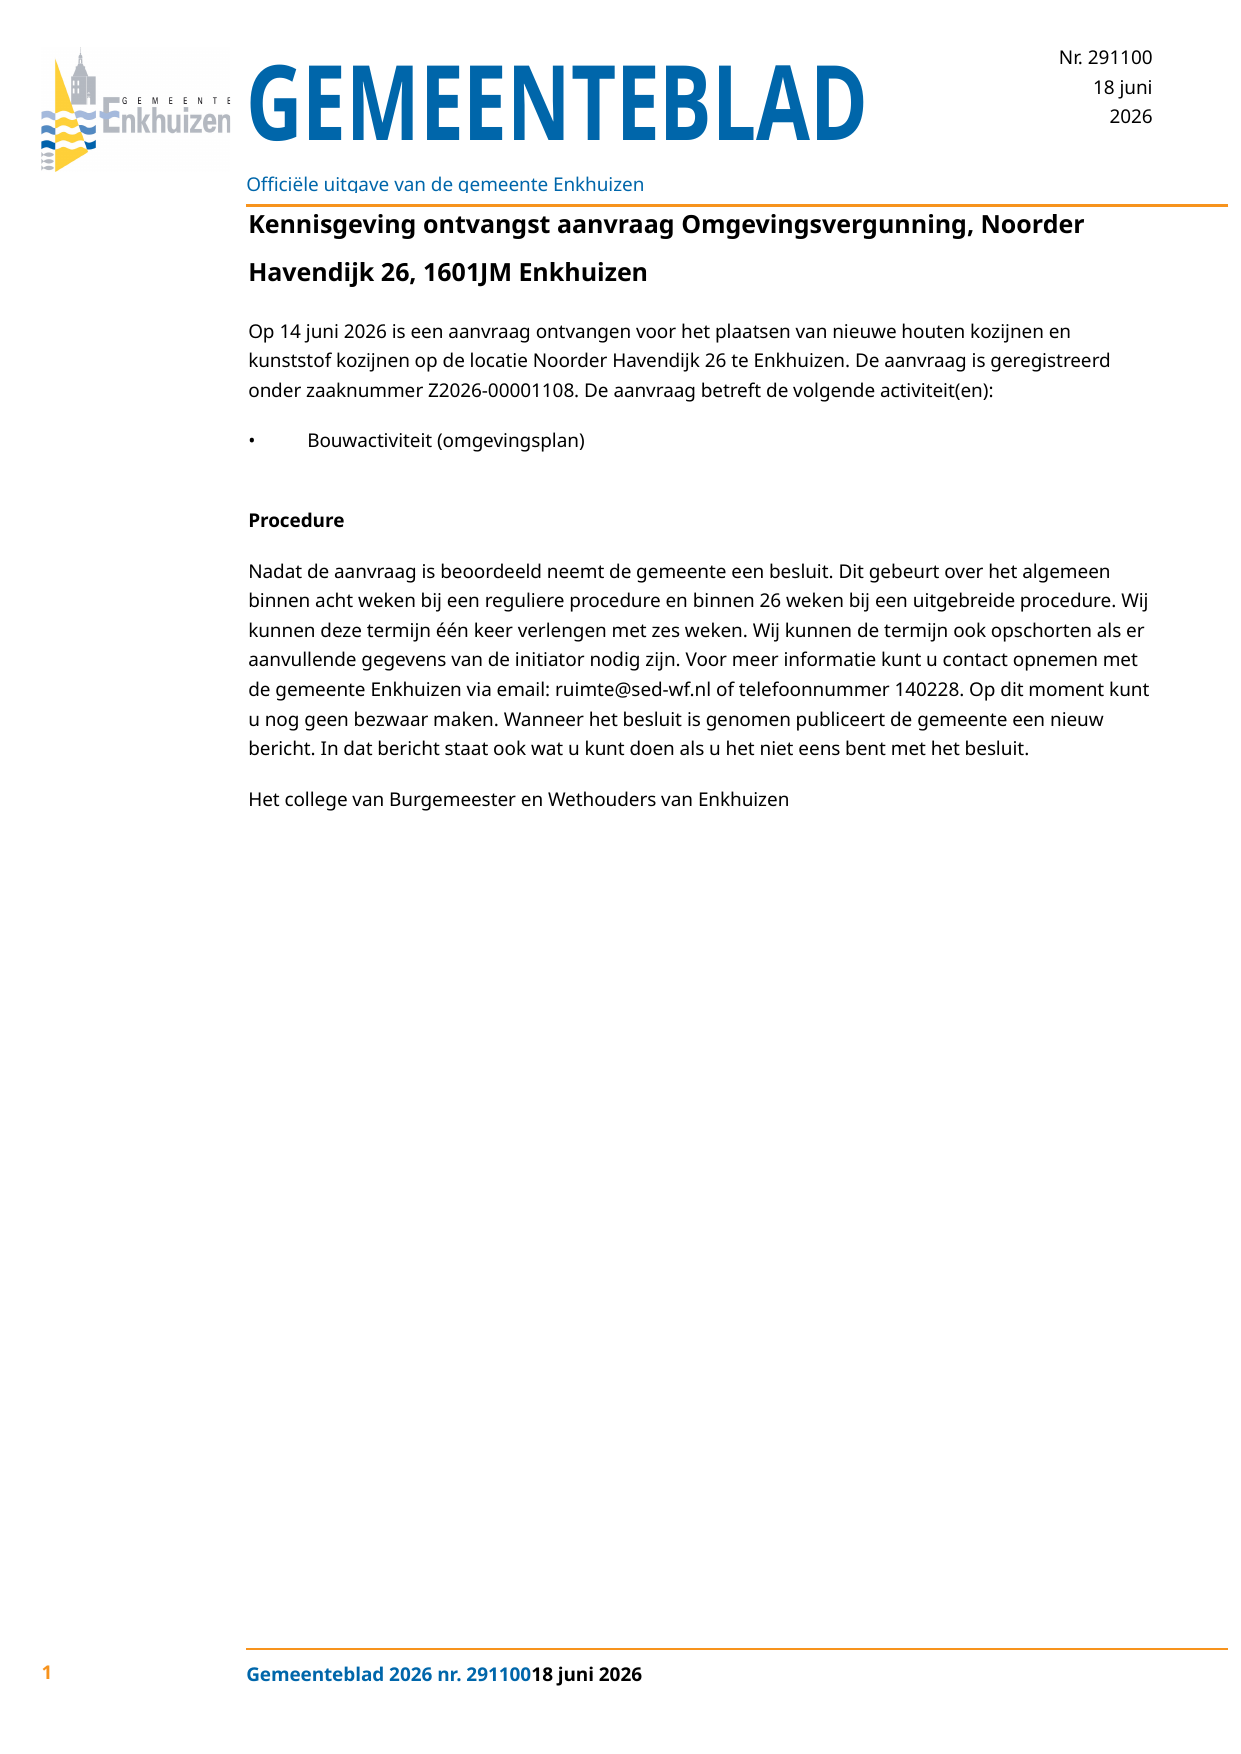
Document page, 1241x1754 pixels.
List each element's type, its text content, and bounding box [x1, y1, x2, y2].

text Het college van Burgemeester en Wethouders van Enkhuizen [248, 786, 1152, 812]
text Op 14 juni 2026 is een aanvraag ontvangen voor het plaatsen van nieuwe houten kozijnen en kunststof kozijnen op de locatie Noorder Havendijk 26 te Enkhuizen. De aanvraag is geregistreerd onder zaaknummer Z2026-00001108. De aanvraag betreft de volgende activiteit(en): [248, 318, 1152, 403]
list Bouwactiviteit (omgevingsplan) [248, 427, 1152, 453]
picture [41, 47, 231, 172]
text Nadat de aanvraag is beoordeeld neemt de gemeente een besluit. Dit gebeurt over het algemeen binnen acht weken bij een reguliere procedure en binnen 26 weken bij een uitgebreide procedure. Wij kunnen deze termijn één keer verlengen met zes weken. Wij kunnen de termijn ook opschorten als er aanvullende gegevens van de initiator nodig zijn. Voor meer informatie kunt u contact opnemen met de gemeente Enkhuizen via email: ruimte@sed-wf.nl of telefoonnummer 140228. Op dit moment kunt u nog geen bezwaar maken. Wanneer het besluit is genomen publiceert de gemeente een nieuw bericht. In dat bericht staat ook wat u kunt doen als u het niet eens bent met het besluit. [248, 558, 1152, 761]
text Kennisgeving ontvangst aanvraag Omgevingsvergunning, Noorder Havendijk 26, 1601JM Enkhuizen [248, 207, 1152, 288]
text Procedure [248, 507, 1152, 533]
